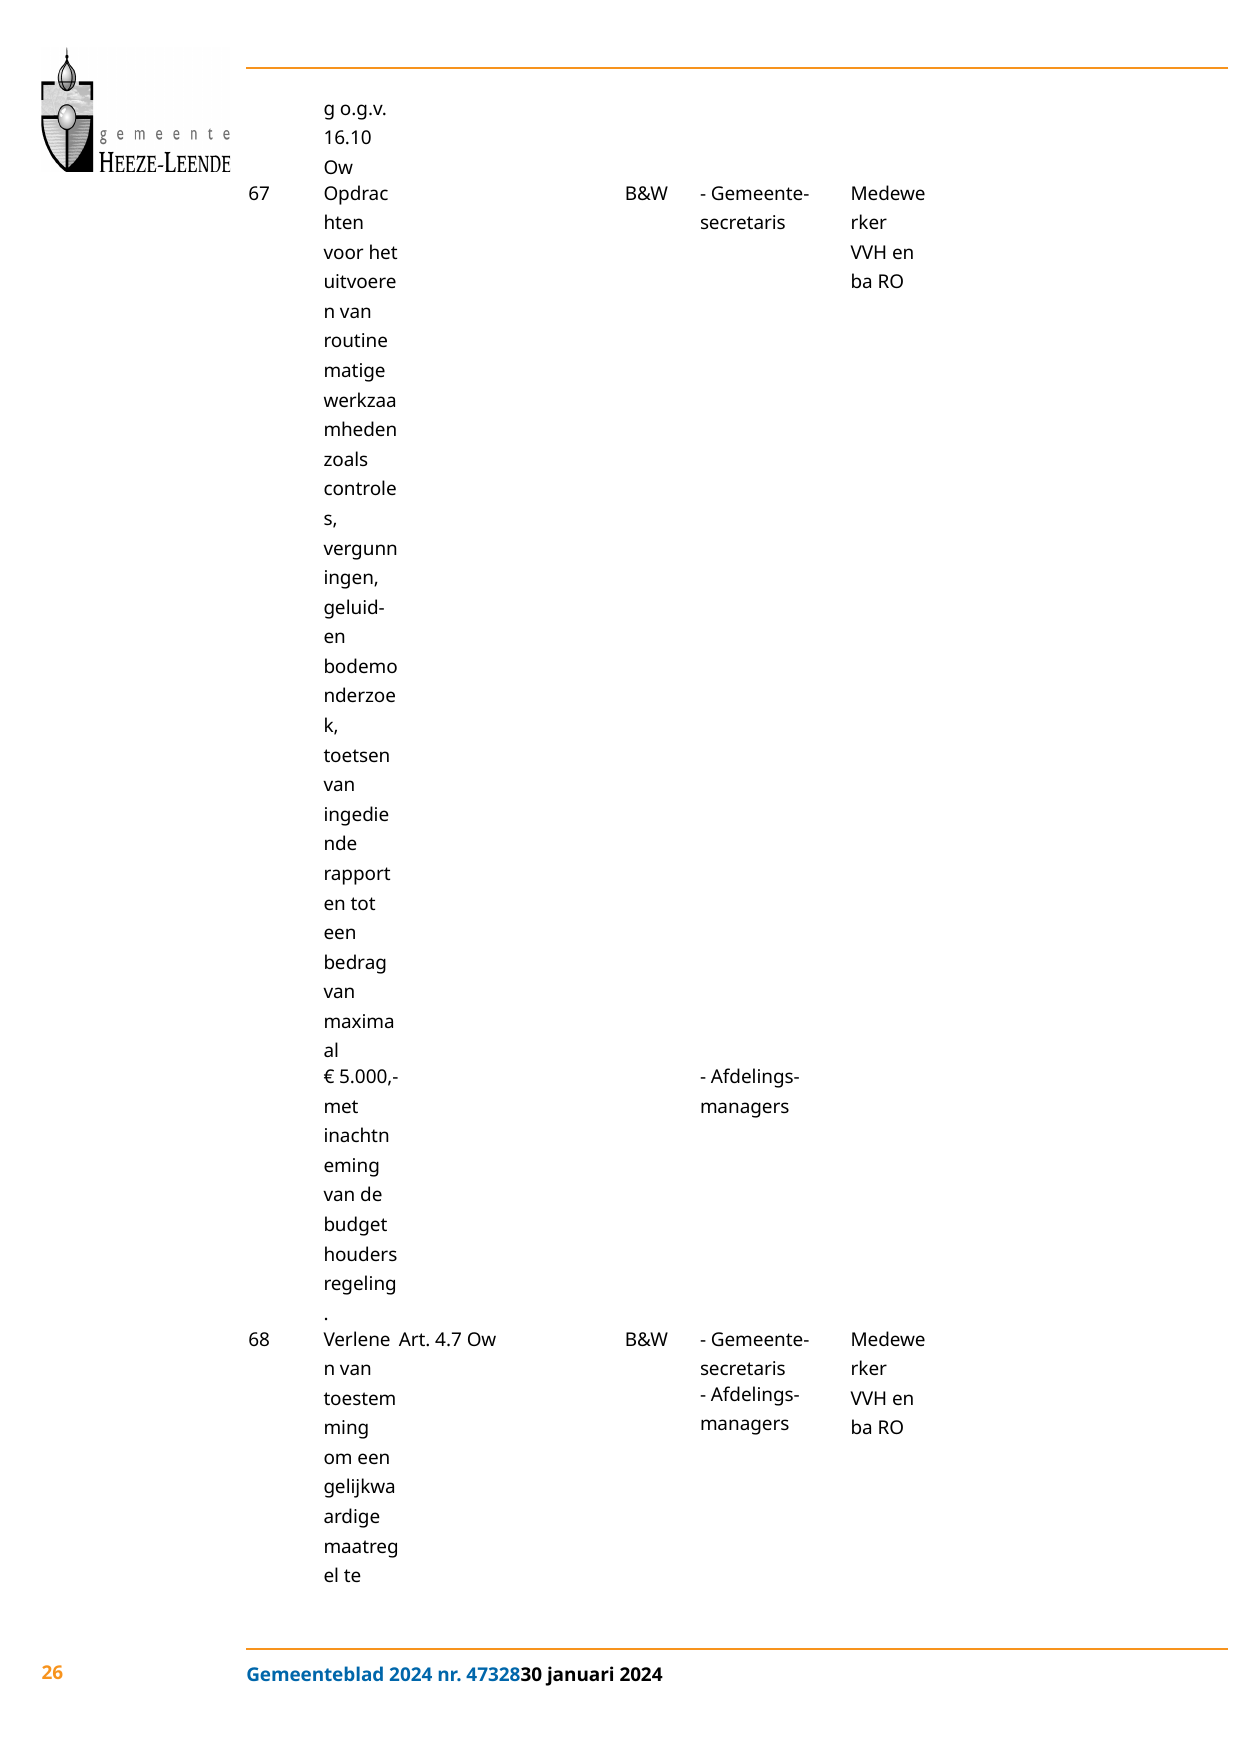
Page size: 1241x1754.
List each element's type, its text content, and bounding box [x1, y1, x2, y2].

table_cell Medewerker VVH en ba RO [850, 1326, 926, 1588]
table_cell - Afdelings-managers [700, 1063, 850, 1326]
table_cell g o.g.v. 16.10 Ow [323, 95, 398, 180]
table_cell 68 [248, 1326, 323, 1588]
table_cell [700, 95, 850, 180]
table_cell 67 [248, 180, 323, 1326]
table_cell Opdrachten voor het uitvoeren van routinematige werkzaamheden zoals controles, vergunningen, geluid- en bodemonderzoek, toetsen van ingediende rapporten tot een bedrag van maximaal [323, 180, 398, 1063]
table_cell [399, 180, 624, 1326]
table_cell B&W [625, 1326, 700, 1588]
table_cell - Gemeente-secretaris [700, 180, 850, 1063]
picture [41, 47, 231, 172]
table_cell - Afdelings-managers [700, 1381, 850, 1588]
table_cell € 5.000,- met inachtneming van de budgethoudersregeling. [323, 1063, 398, 1326]
table_cell Art. 4.7 Ow [399, 1326, 624, 1588]
table_cell [625, 95, 700, 180]
table_cell Verlenen van toestemming om een gelijkwaardige maatregel te [323, 1326, 398, 1588]
table_cell - Gemeente-secretaris [700, 1326, 850, 1381]
table_cell [926, 180, 1076, 1326]
table_cell Medewerker VVH en ba RO [850, 180, 926, 1326]
table_cell [399, 95, 624, 180]
table_cell [248, 95, 323, 180]
table_cell [850, 95, 926, 180]
table_cell [926, 95, 1076, 180]
table_cell B&W [625, 180, 700, 1326]
table_cell [926, 1326, 1076, 1588]
